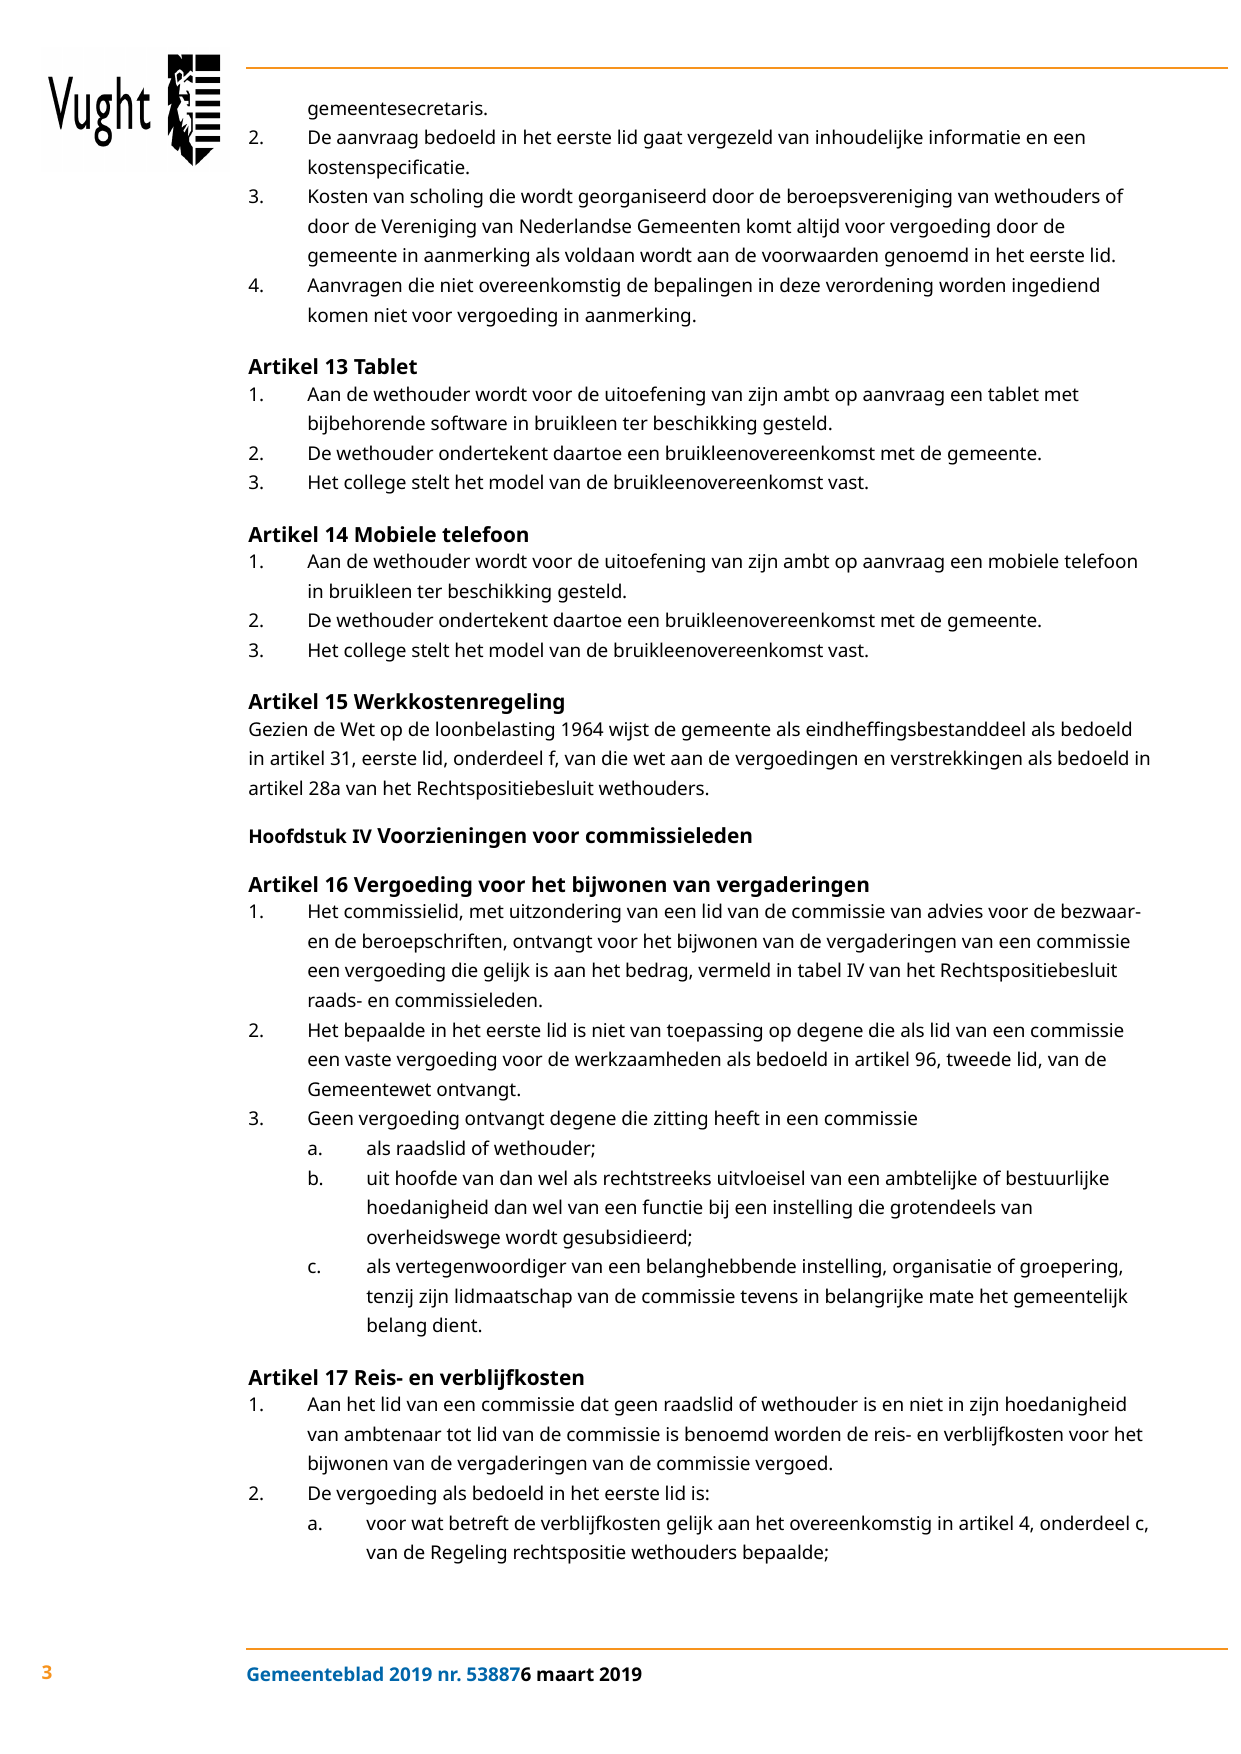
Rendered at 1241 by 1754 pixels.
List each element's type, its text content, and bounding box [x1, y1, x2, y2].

list Aan het lid van een commissie dat geen raadslid of wethouder is en niet in zijn hoedanigheid van ambtenaar tot lid van de commissie is benoemd worden de reis- en verblijfkosten voor het bijwonen van de vergaderingen van de commissie vergoed. [248, 1391, 1152, 1476]
list als raadslid of wethouder; [307, 1135, 1152, 1161]
list gemeentesecretaris. [248, 95, 1152, 121]
list Het bepaalde in het eerste lid is niet van toepassing op degene die als lid van een commissie een vaste vergoeding voor de werkzaamheden als bedoeld in artikel 96, tweede lid, van de Gemeentewet ontvangt. [248, 1017, 1152, 1102]
text Artikel 17 Reis- en verblijfkosten [248, 1363, 1152, 1391]
list Aanvragen die niet overeenkomstig de bepalingen in deze verordening worden ingediend komen niet voor vergoeding in aanmerking. [248, 272, 1152, 328]
list De vergoeding als bedoeld in het eerste lid is: [248, 1480, 1152, 1506]
list als vertegenwoordiger van een belanghebbende instelling, organisatie of groepering, tenzij zijn lidmaatschap van de commissie tevens in belangrijke mate het gemeentelijk belang dient. [307, 1253, 1152, 1338]
list Aan de wethouder wordt voor de uitoefening van zijn ambt op aanvraag een tablet met bijbehorende software in bruikleen ter beschikking gesteld. [248, 381, 1152, 436]
list Het college stelt het model van de bruikleenovereenkomst vast. [248, 469, 1152, 495]
list Het commissielid, met uitzondering van een lid van de commissie van advies voor de bezwaar- en de beroepschriften, ontvangt voor het bijwonen van de vergaderingen van een commissie een vergoeding die gelijk is aan het bedrag, vermeld in tabel IV van het Rechtspositiebesluit raads- en commissieleden. [248, 898, 1152, 1013]
text Artikel 14 Mobiele telefoon [248, 520, 1152, 548]
list Het college stelt het model van de bruikleenovereenkomst vast. [248, 637, 1152, 663]
text Artikel 15 Werkkostenregeling [248, 687, 1152, 716]
picture [41, 47, 231, 172]
list De wethouder ondertekent daartoe een bruikleenovereenkomst met de gemeente. [248, 607, 1152, 633]
text Hoofdstuk IV Voorzieningen voor commissieleden [248, 821, 1152, 849]
list Geen vergoeding ontvangt degene die zitting heeft in een commissie [248, 1106, 1152, 1131]
list De aanvraag bedoeld in het eerste lid gaat vergezeld van inhoudelijke informatie en een kostenspecificatie. [248, 124, 1152, 180]
list De wethouder ondertekent daartoe een bruikleenovereenkomst met de gemeente. [248, 440, 1152, 466]
list voor wat betreft de verblijfkosten gelijk aan het overeenkomstig in artikel 4, onderdeel c, van de Regeling rechtspositie wethouders bepaalde; [307, 1510, 1152, 1565]
list uit hoofde van dan wel als rechtstreeks uitvloeisel van een ambtelijke of bestuurlijke hoedanigheid dan wel van een functie bij een instelling die grotendeels van overheidswege wordt gesubsidieerd; [307, 1165, 1152, 1249]
list Kosten van scholing die wordt georganiseerd door de beroepsvereniging van wethouders of door de Vereniging van Nederlandse Gemeenten komt altijd voor vergoeding door de gemeente in aanmerking als voldaan wordt aan de voorwaarden genoemd in het eerste lid. [248, 183, 1152, 268]
text Artikel 13 Tablet [248, 352, 1152, 381]
text Artikel 16 Vergoeding voor het bijwonen van vergaderingen [248, 870, 1152, 898]
list Aan de wethouder wordt voor de uitoefening van zijn ambt op aanvraag een mobiele telefoon in bruikleen ter beschikking gesteld. [248, 548, 1152, 604]
text Gezien de Wet op de loonbelasting 1964 wijst de gemeente als eindheffingsbestanddeel als bedoeld in artikel 31, eerste lid, onderdeel f, van die wet aan de vergoedingen en verstrekkingen als bedoeld in artikel 28a van het Rechtspositiebesluit wethouders. [248, 716, 1152, 801]
